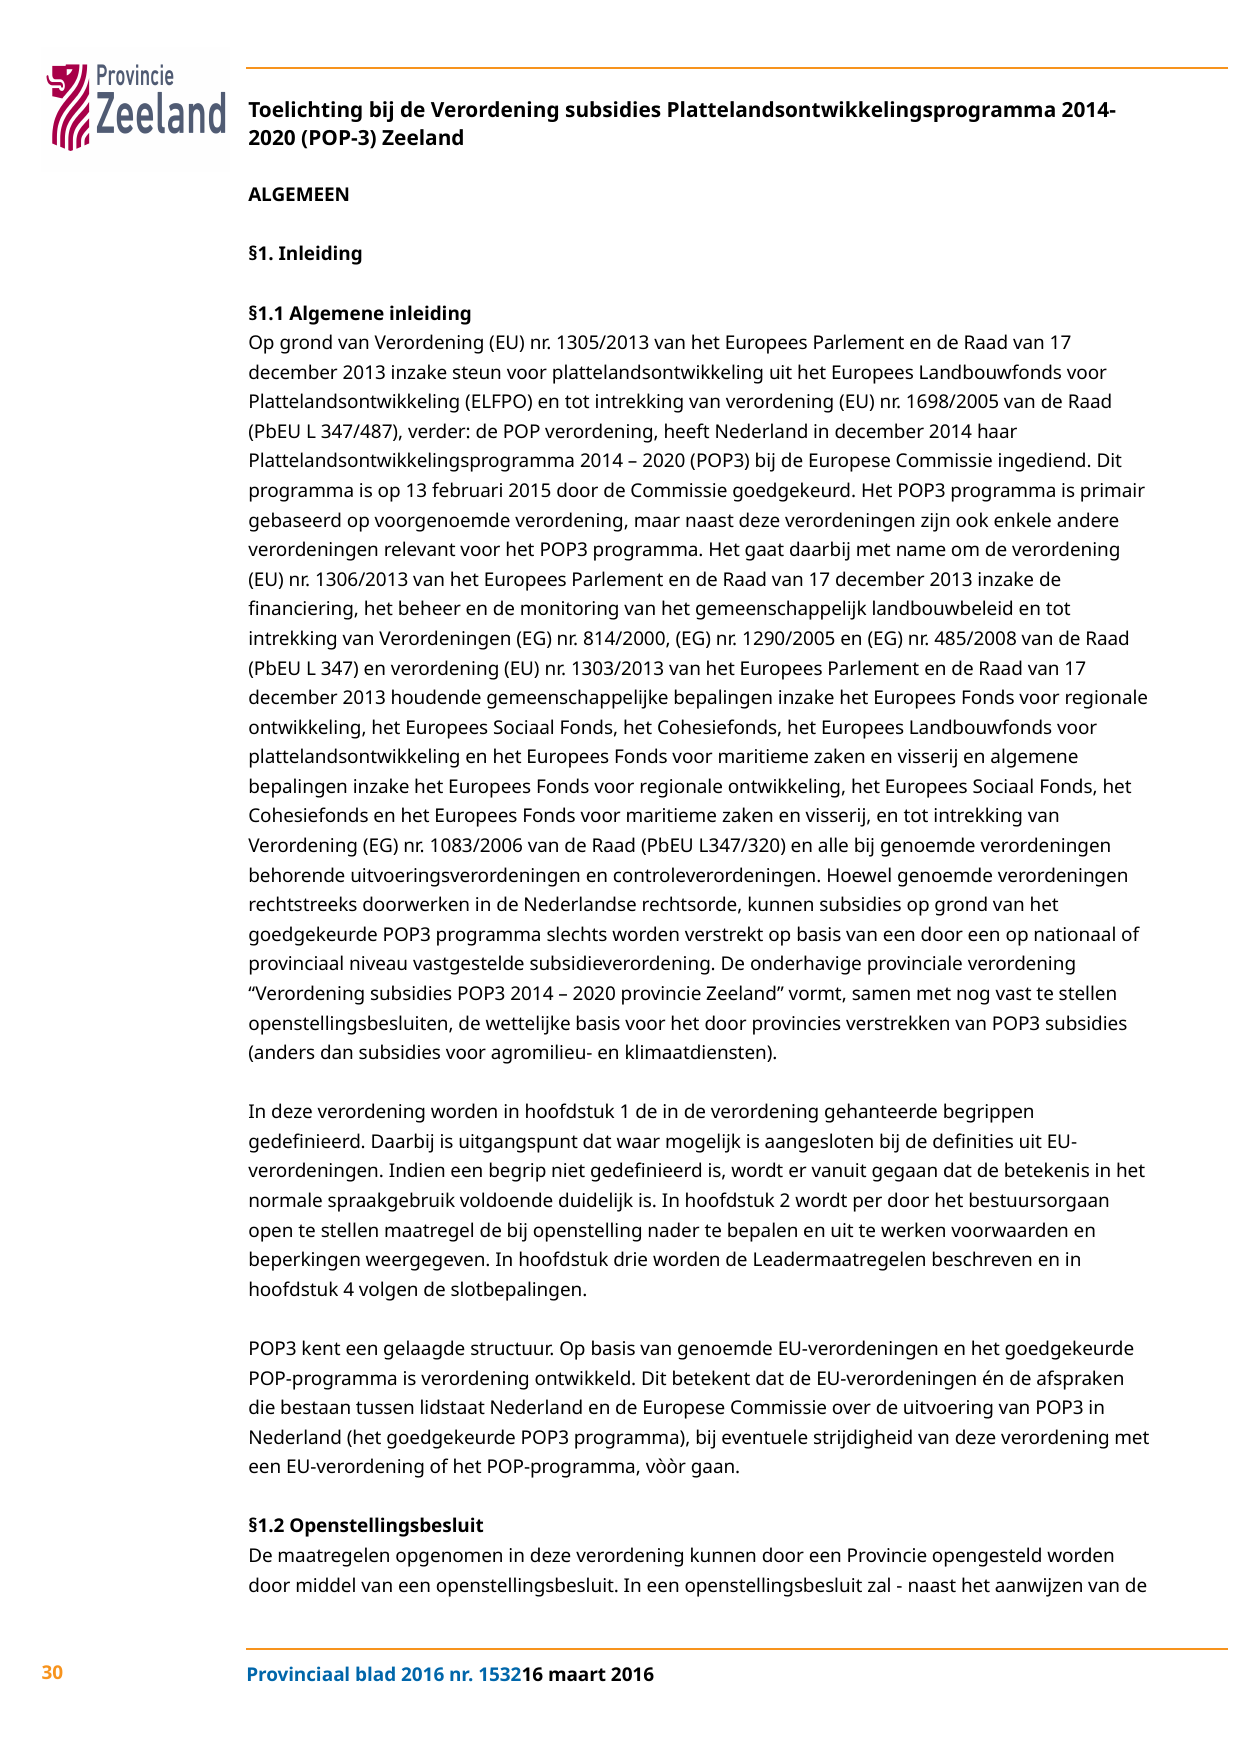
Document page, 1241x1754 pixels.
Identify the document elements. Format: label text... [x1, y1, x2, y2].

text §1. Inleiding [248, 241, 1152, 266]
text §1.2 Openstellingsbesluit [248, 1513, 1152, 1538]
text Op grond van Verordening (EU) nr. 1305/2013 van het Europees Parlement en de Raad van 17 december 2013 inzake steun voor plattelandsontwikkeling uit het Europees Landbouwfonds voor Plattelandsontwikkeling (ELFPO) en tot intrekking van verordening (EU) nr. 1698/2005 van de Raad (PbEU L 347/487), verder: de POP verordening, heeft Nederland in december 2014 haar Plattelandsontwikkelingsprogramma 2014 – 2020 (POP3) bij de Europese Commissie ingediend. Dit programma is op 13 februari 2015 door de Commissie goedgekeurd. Het POP3 programma is primair gebaseerd op voorgenoemde verordening, maar naast deze verordeningen zijn ook enkele andere verordeningen relevant voor het POP3 programma. Het gaat daarbij met name om de verordening (EU) nr. 1306/2013 van het Europees Parlement en de Raad van 17 december 2013 inzake de financiering, het beheer en de monitoring van het gemeenschappelijk landbouwbeleid en tot intrekking van Verordeningen (EG) nr. 814/2000, (EG) nr. 1290/2005 en (EG) nr. 485/2008 van de Raad (PbEU L 347) en verordening (EU) nr. 1303/2013 van het Europees Parlement en de Raad van 17 december 2013 houdende gemeenschappelijke bepalingen inzake het Europees Fonds voor regionale ontwikkeling, het Europees Sociaal Fonds, het Cohesiefonds, het Europees Landbouwfonds voor plattelandsontwikkeling en het Europees Fonds voor maritieme zaken en visserij en algemene bepalingen inzake het Europees Fonds voor regionale ontwikkeling, het Europees Sociaal Fonds, het Cohesiefonds en het Europees Fonds voor maritieme zaken en visserij, en tot intrekking van Verordening (EG) nr. 1083/2006 van de Raad (PbEU L347/320) en alle bij genoemde verordeningen behorende uitvoeringsverordeningen en controleverordeningen. Hoewel genoemde verordeningen rechtstreeks doorwerken in de Nederlandse rechtsorde, kunnen subsidies op grond van het goedgekeurde POP3 programma slechts worden verstrekt op basis van een door een op nationaal of provinciaal niveau vastgestelde subsidieverordening. De onderhavige provinciale verordening “Verordening subsidies POP3 2014 – 2020 provincie Zeeland” vormt, samen met nog vast te stellen openstellingsbesluiten, de wettelijke basis voor het door provincies verstrekken van POP3 subsidies (anders dan subsidies voor agromilieu- en klimaatdiensten). [248, 329, 1152, 1065]
text De maatregelen opgenomen in deze verordening kunnen door een Provincie opengesteld worden door middel van een openstellingsbesluit. In een openstellingsbesluit zal - naast het aanwijzen van de [248, 1542, 1152, 1597]
picture [41, 47, 231, 172]
text Toelichting bij de Verordening subsidies Plattelandsontwikkelingsprogramma 2014- 2020 (POP-3) Zeeland [248, 95, 1152, 152]
text §1.1 Algemene inleiding [248, 300, 1152, 325]
text POP3 kent een gelaagde structuur. Op basis van genoemde EU-verordeningen en het goedgekeurde POP-programma is verordening ontwikkeld. Dit betekent dat de EU-verordeningen én de afspraken die bestaan tussen lidstaat Nederland en de Europese Commissie over de uitvoering van POP3 in Nederland (het goedgekeurde POP3 programma), bij eventuele strijdigheid van deze verordening met een EU-verordening of het POP-programma, vòòr gaan. [248, 1335, 1152, 1479]
text In deze verordening worden in hoofdstuk 1 de in de verordening gehanteerde begrippen gedefinieerd. Daarbij is uitgangspunt dat waar mogelijk is aangesloten bij de definities uit EU-verordeningen. Indien een begrip niet gedefinieerd is, wordt er vanuit gegaan dat de betekenis in het normale spraakgebruik voldoende duidelijk is. In hoofdstuk 2 wordt per door het bestuursorgaan open te stellen maatregel de bij openstelling nader te bepalen en uit te werken voorwaarden en beperkingen weergegeven. In hoofdstuk drie worden de Leadermaatregelen beschreven en in hoofdstuk 4 volgen de slotbepalingen. [248, 1098, 1152, 1302]
text ALGEMEEN [248, 181, 1152, 207]
